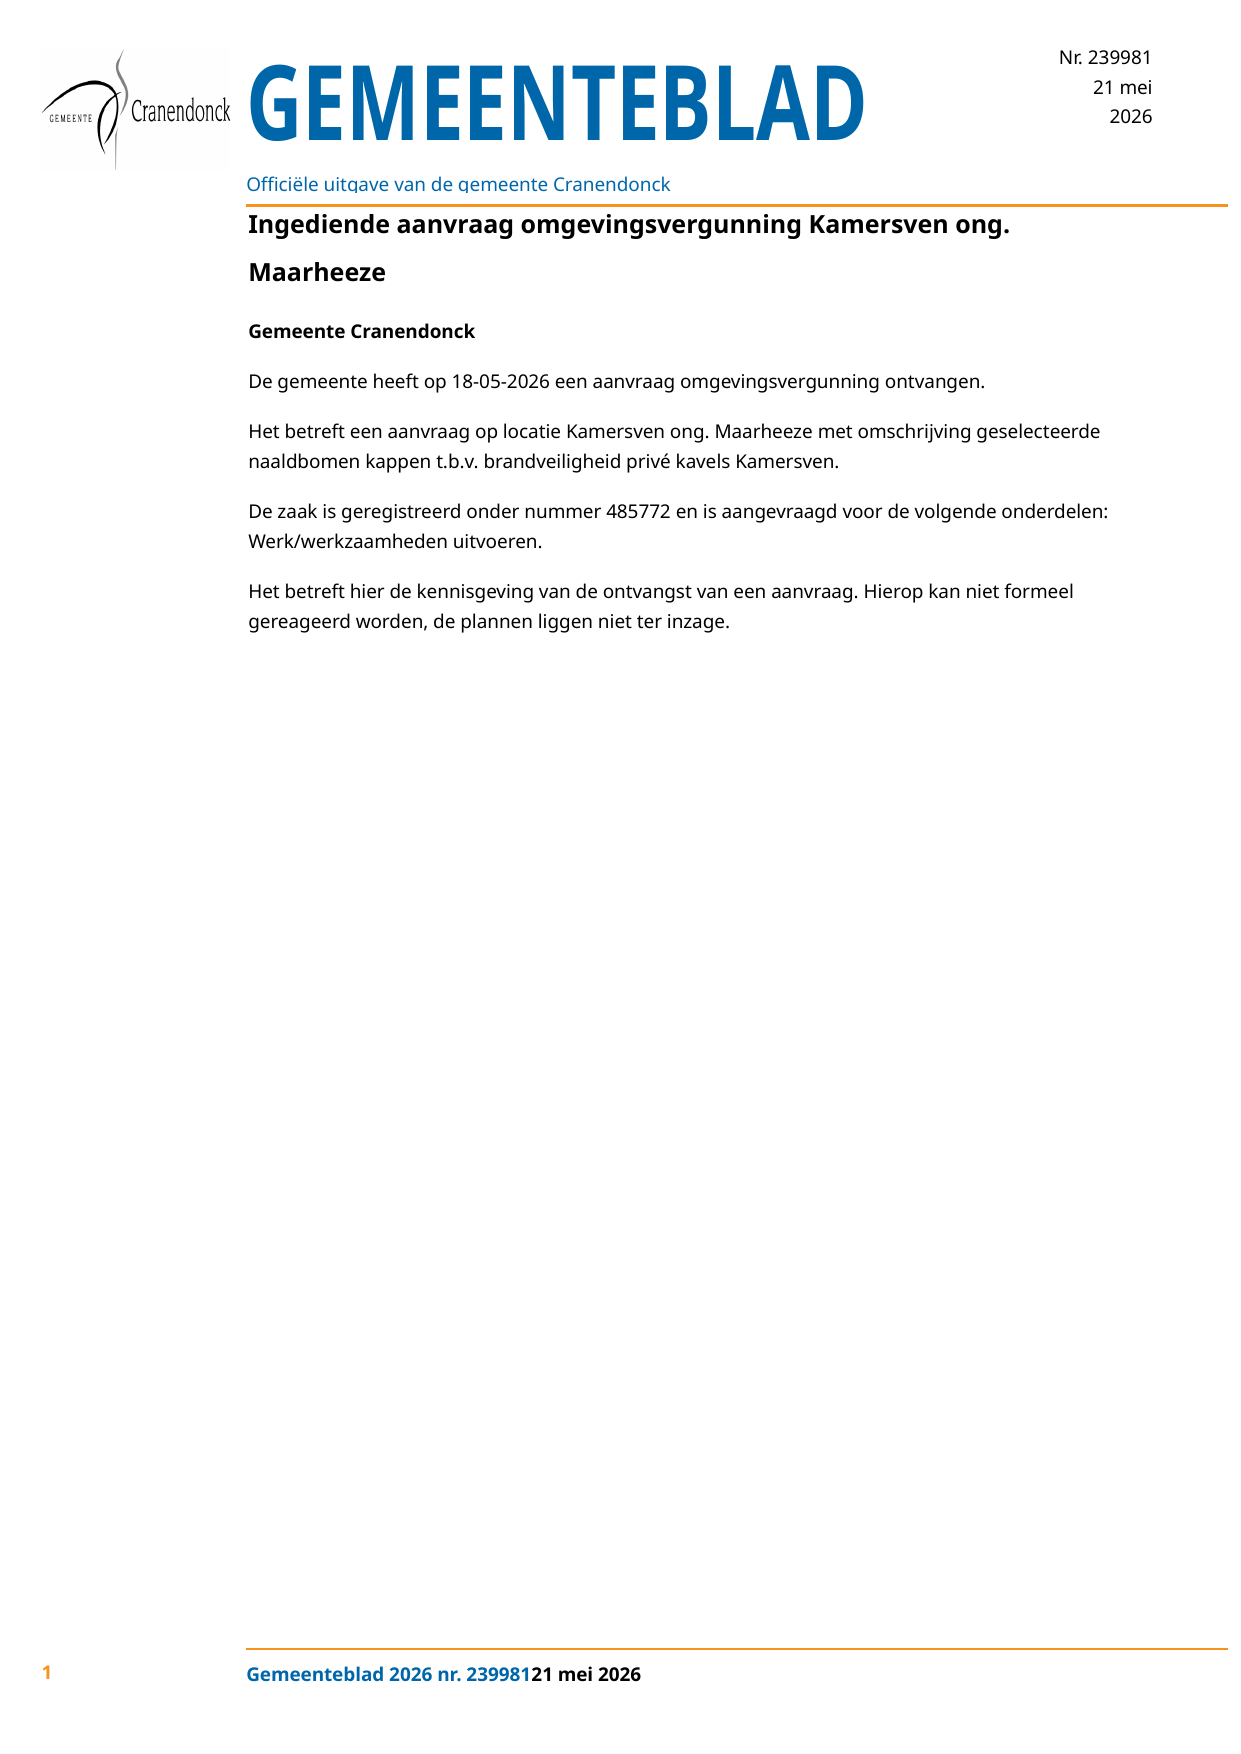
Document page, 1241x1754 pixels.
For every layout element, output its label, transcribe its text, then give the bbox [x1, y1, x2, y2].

picture [41, 47, 231, 172]
text De gemeente heeft op 18-05-2026 een aanvraag omgevingsvergunning ontvangen. [248, 368, 1152, 394]
text Gemeente Cranendonck [248, 318, 1152, 344]
text De zaak is geregistreerd onder nummer 485772 en is aangevraagd voor de volgende onderdelen: Werk/werkzaamheden uitvoeren. [248, 499, 1152, 554]
text Het betreft een aanvraag op locatie Kamersven ong. Maarheeze met omschrijving geselecteerde naaldbomen kappen t.b.v. brandveiligheid privé kavels Kamersven. [248, 419, 1152, 474]
text Ingediende aanvraag omgevingsvergunning Kamersven ong. Maarheeze [248, 207, 1152, 288]
text Het betreft hier de kennisgeving van de ontvangst van een aanvraag. Hierop kan niet formeel gereageerd worden, de plannen liggen niet ter inzage. [248, 579, 1152, 634]
